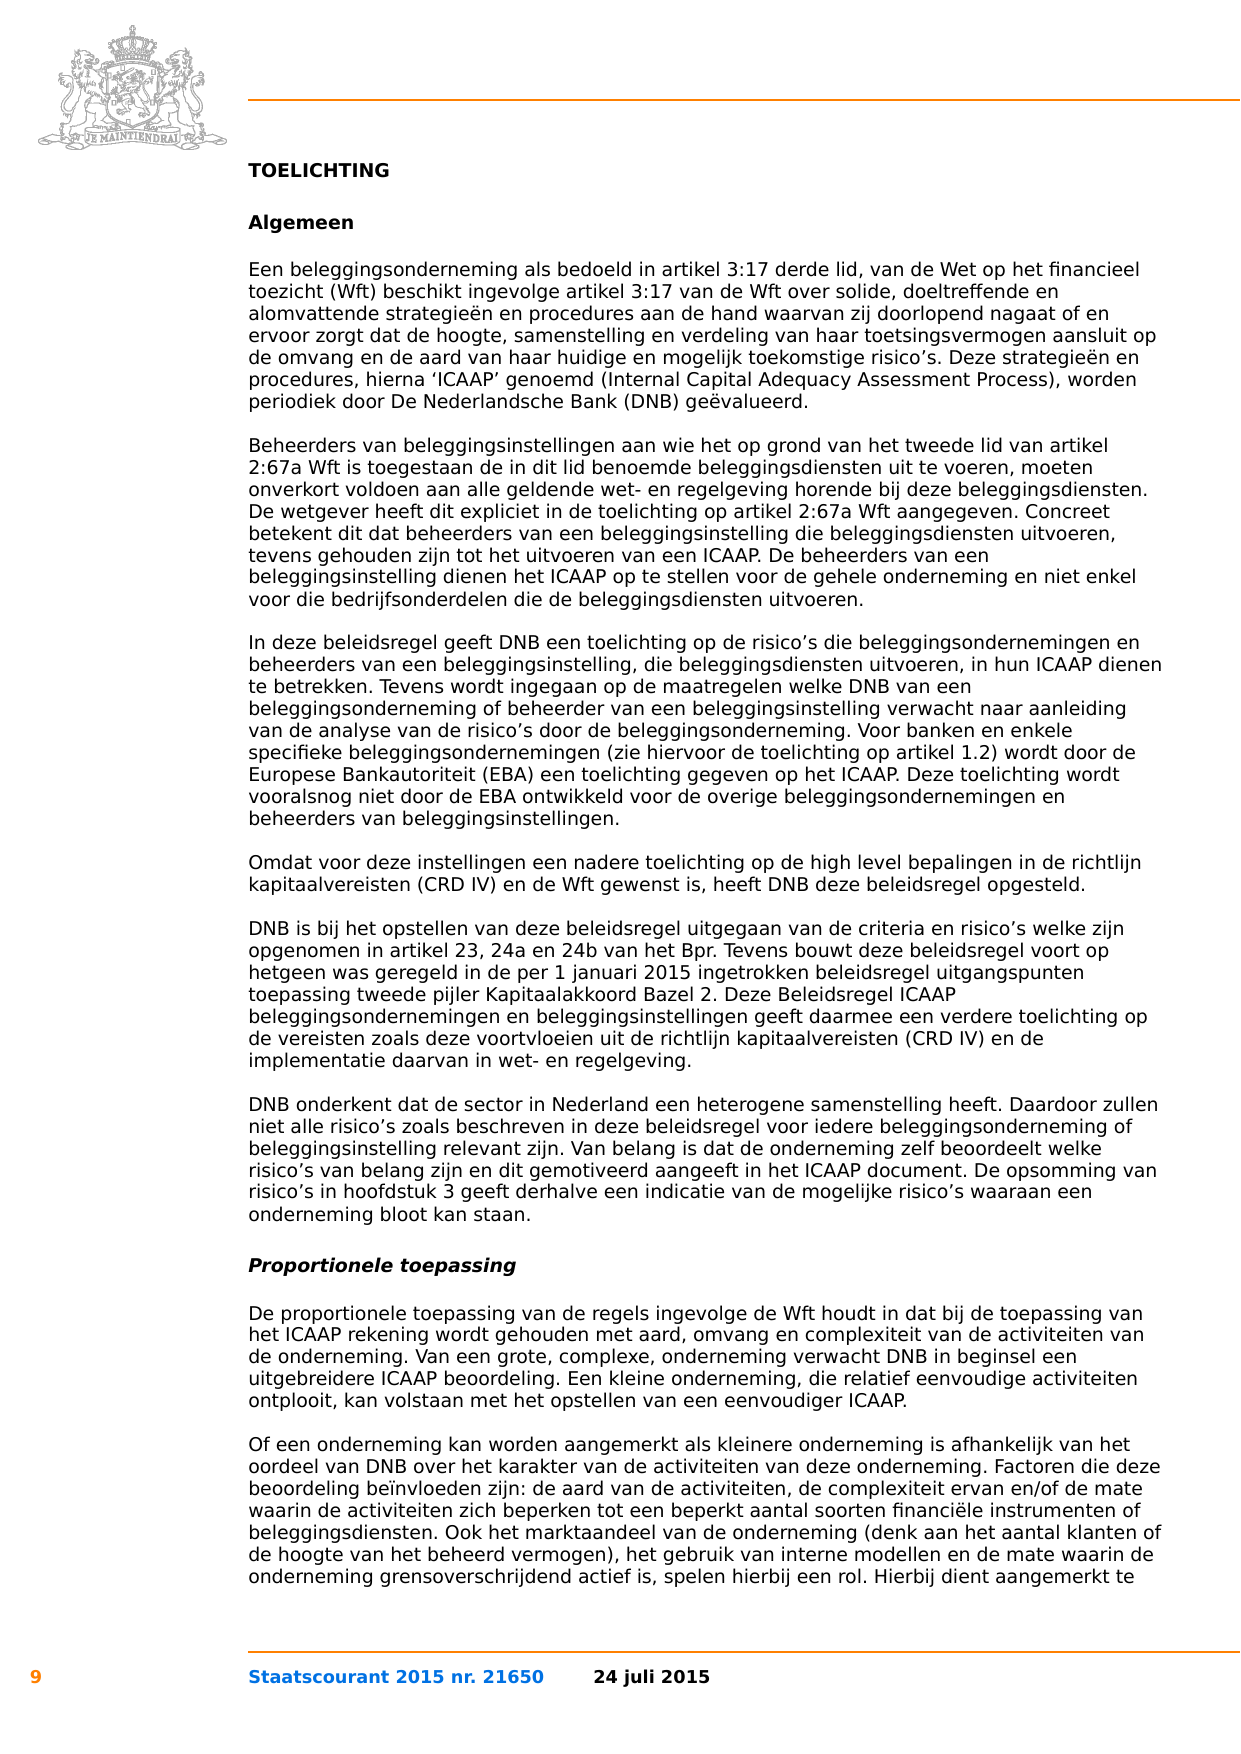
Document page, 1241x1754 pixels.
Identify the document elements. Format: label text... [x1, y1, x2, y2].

text In deze beleidsregel geeft DNB een toelichting op de risico’s die beleggingsondernemingen en beheerders van een beleggingsinstelling, die beleggingsdiensten uitvoeren, in hun ICAAP dienen te betrekken. Tevens wordt ingegaan op de maatregelen welke DNB van een beleggingsonderneming of beheerder van een beleggingsinstelling verwacht naar aanleiding van de analyse van de risico’s door de beleggingsonderneming. Voor banken en enkele specifieke beleggingsondernemingen (zie hiervoor de toelichting op artikel 1.2) wordt door de Europese Bankautoriteit (EBA) een toelichting gegeven op het ICAAP. Deze toelichting wordt vooralsnog niet door de EBA ontwikkeld voor de overige beleggingsondernemingen en beheerders van beleggingsinstellingen. [248, 632, 1163, 830]
text Of een onderneming kan worden aangemerkt als kleinere onderneming is afhankelijk van het oordeel van DNB over het karakter van de activiteiten van deze onderneming. Factoren die deze beoordeling beïnvloeden zijn: de aard van de activiteiten, de complexiteit ervan en/of de mate waarin de activiteiten zich beperken tot een beperkt aantal soorten financiële instrumenten of beleggingsdiensten. Ook het marktaandeel van de onderneming (denk aan het aantal klanten of de hoogte van het beheerd vermogen), het gebruik van interne modellen en de mate waarin de onderneming grensoverschrijdend actief is, spelen hierbij een rol. Hierbij dient aangemerkt te [248, 1434, 1163, 1588]
subtitle TOELICHTING [248, 160, 1163, 182]
text DNB onderkent dat de sector in Nederland een heterogene samenstelling heeft. Daardoor zullen niet alle risico’s zoals beschreven in deze beleidsregel voor iedere beleggingsonderneming of beleggingsinstelling relevant zijn. Van belang is dat de onderneming zelf beoordeelt welke risico’s van belang zijn en dit gemotiveerd aangeeft in het ICAAP document. De opsomming van risico’s in hoofdstuk 3 geeft derhalve een indicatie van de mogelijke risico’s waaraan een onderneming bloot kan staan. [248, 1093, 1163, 1225]
subtitle Algemeen [248, 212, 1163, 234]
text Omdat voor deze instellingen een nadere toelichting op de high level bepalingen in de richtlijn kapitaalvereisten (CRD IV) en de Wft gewenst is, heeft DNB deze beleidsregel opgesteld. [248, 852, 1163, 896]
text De proportionele toepassing van de regels ingevolge de Wft houdt in dat bij de toepassing van het ICAAP rekening wordt gehouden met aard, omvang en complexiteit van de activiteiten van de onderneming. Van een grote, complexe, onderneming verwacht DNB in beginsel een uitgebreidere ICAAP beoordeling. Een kleine onderneming, die relatief eenvoudige activiteiten ontplooit, kan volstaan met het opstellen van een eenvoudiger ICAAP. [248, 1302, 1163, 1412]
text Een beleggingsonderneming als bedoeld in artikel 3:17 derde lid, van de Wet op het financieel toezicht (Wft) beschikt ingevolge artikel 3:17 van de Wft over solide, doeltreffende en alomvattende strategieën en procedures aan de hand waarvan zij doorlopend nagaat of en ervoor zorgt dat de hoogte, samenstelling en verdeling van haar toetsingsvermogen aansluit op de omvang en de aard van haar huidige en mogelijk toekomstige risico’s. Deze strategieën en procedures, hierna ‘ICAAP’ genoemd (Internal Capital Adequacy Assessment Process), worden periodiek door De Nederlandsche Bank (DNB) geëvalueerd. [248, 259, 1163, 413]
text DNB is bij het opstellen van deze beleidsregel uitgegaan van de criteria en risico’s welke zijn opgenomen in artikel 23, 24a en 24b van het Bpr. Tevens bouwt deze beleidsregel voort op hetgeen was geregeld in de per 1 januari 2015 ingetrokken beleidsregel uitgangspunten toepassing tweede pijler Kapitaalakkoord Bazel 2. Deze Beleidsregel ICAAP beleggingsondernemingen en beleggingsinstellingen geeft daarmee een verdere toelichting op de vereisten zoals deze voortvloeien uit de richtlijn kapitaalvereisten (CRD IV) en de implementatie daarvan in wet- en regelgeving. [248, 918, 1163, 1072]
text Beheerders van beleggingsinstellingen aan wie het op grond van het tweede lid van artikel 2:67a Wft is toegestaan de in dit lid benoemde beleggingsdiensten uit te voeren, moeten onverkort voldoen aan alle geldende wet- en regelgeving horende bij deze beleggingsdiensten. De wetgever heeft dit expliciet in de toelichting op artikel 2:67a Wft aangegeven. Concreet betekent dit dat beheerders van een beleggingsinstelling die beleggingsdiensten uitvoeren, tevens gehouden zijn tot het uitvoeren van een ICAAP. De beheerders van een beleggingsinstelling dienen het ICAAP op te stellen voor de gehele onderneming en niet enkel voor die bedrijfsonderdelen die de beleggingsdiensten uitvoeren. [248, 434, 1163, 610]
subtitle Proportionele toepassing [248, 1255, 1163, 1277]
picture [38, 25, 227, 150]
